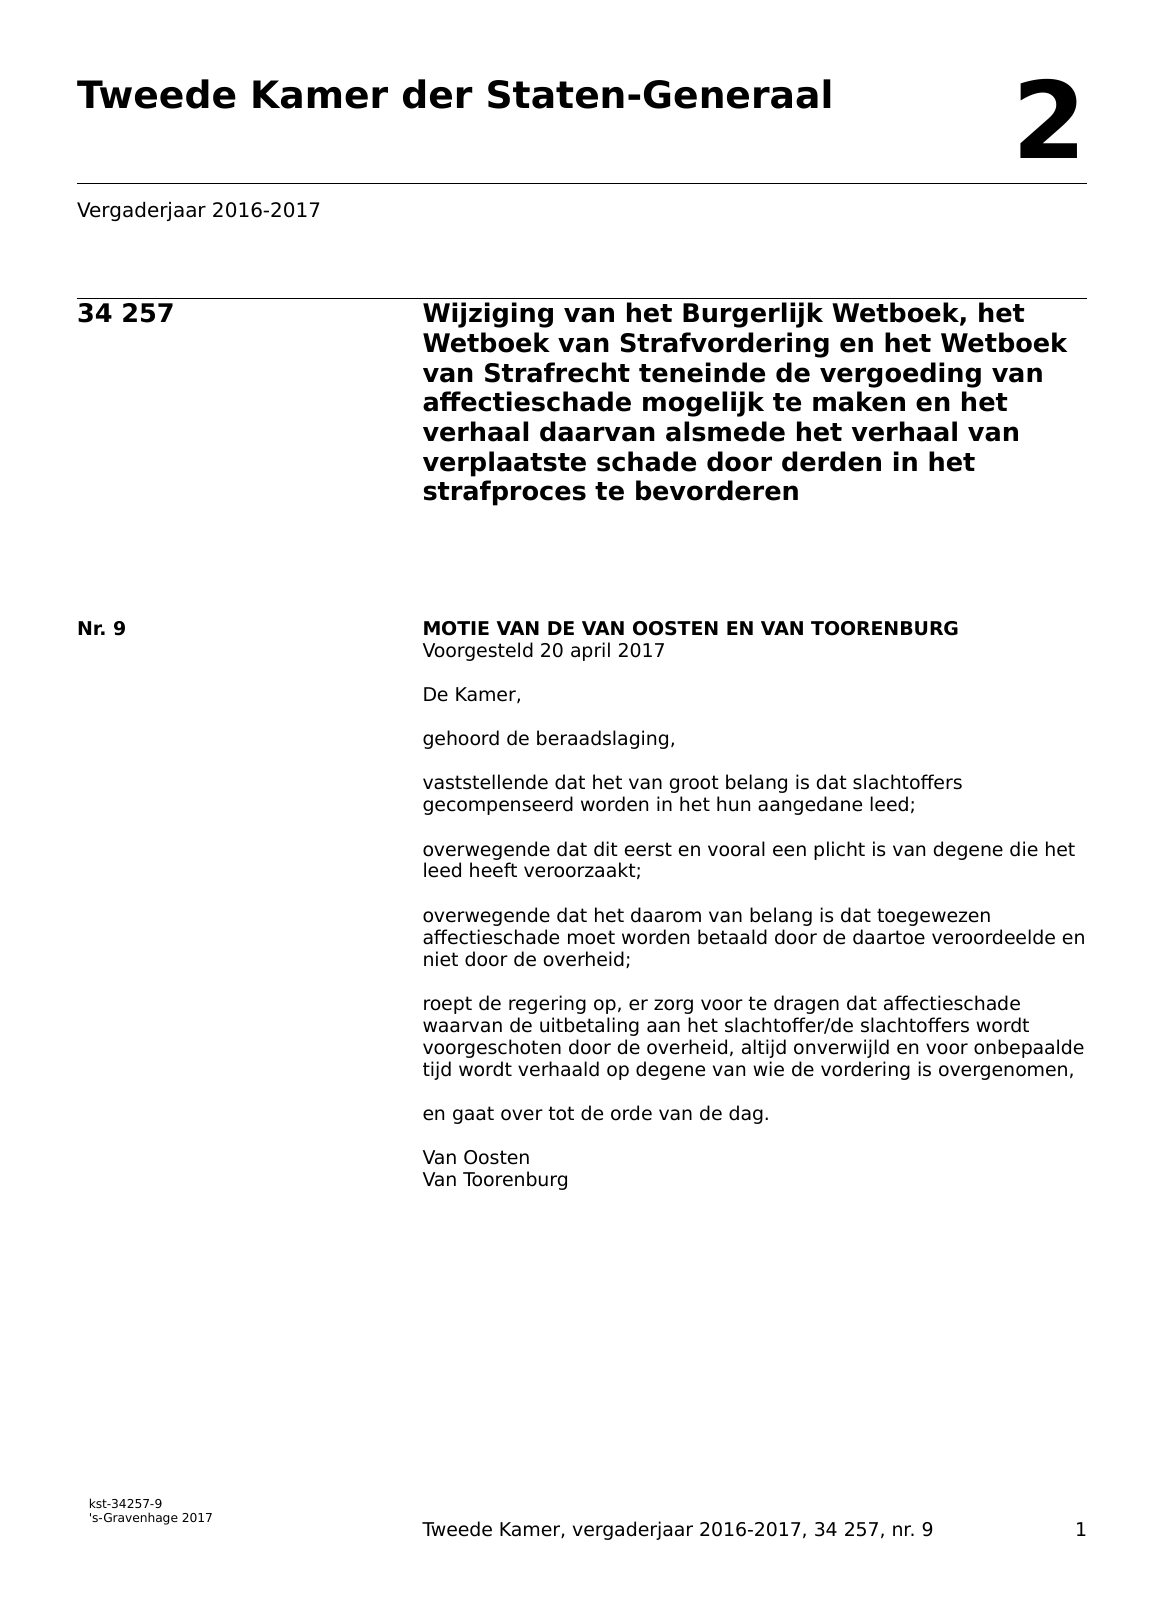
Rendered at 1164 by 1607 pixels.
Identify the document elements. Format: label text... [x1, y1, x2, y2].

text 's-Gravenhage 2017 [88, 1511, 323, 1525]
text Voorgesteld 20 april 2017 [422, 640, 1087, 662]
text kst-34257-9 [88, 1497, 323, 1511]
text overwegende dat dit eerst en vooral een plicht is van degene die het leed heeft veroorzaakt; [422, 838, 1087, 882]
text overwegende dat het daarom van belang is dat toegewezen affectieschade moet worden betaald door de daartoe veroordeelde en niet door de overheid; [422, 904, 1087, 971]
table_cell Vergaderjaar 2016-2017 [77, 184, 1087, 298]
text gehoord de beraadslaging, [422, 728, 1087, 750]
text en gaat over tot de orde van de dag. [422, 1103, 1087, 1125]
text De Kamer, [422, 684, 1087, 706]
text Van Toorenburg [422, 1169, 1087, 1191]
text Van Oosten [422, 1147, 1087, 1169]
text roept de regering op, er zorg voor te dragen dat affectieschade waarvan de uitbetaling aan het slachtoffer/de slachtoffers wordt voorgeschoten door de overheid, altijd onverwijld en voor onbepaalde tijd wordt verhaald op degene van wie de vordering is overgenomen, [422, 993, 1087, 1081]
table_header Tweede Kamer der Staten-Generaal [77, 59, 886, 183]
text vaststellende dat het van groot belang is dat slachtoffers gecompenseerd worden in het hun aangedane leed; [422, 772, 1087, 816]
table_header 2 [886, 59, 1087, 183]
subtitle 34 257 Wijziging van het Burgerlijk Wetboek, het Wetboek van Strafvordering en het Wetboek van Strafrecht teneinde de vergoeding van affectieschade mogelijk te maken en het verhaal daarvan alsmede het verhaal van verplaatste schade door derden in het strafproces te bevorderen [77, 299, 1087, 507]
subtitle Nr. 9 MOTIE VAN DE VAN OOSTEN EN VAN TOORENBURG [77, 618, 1087, 640]
